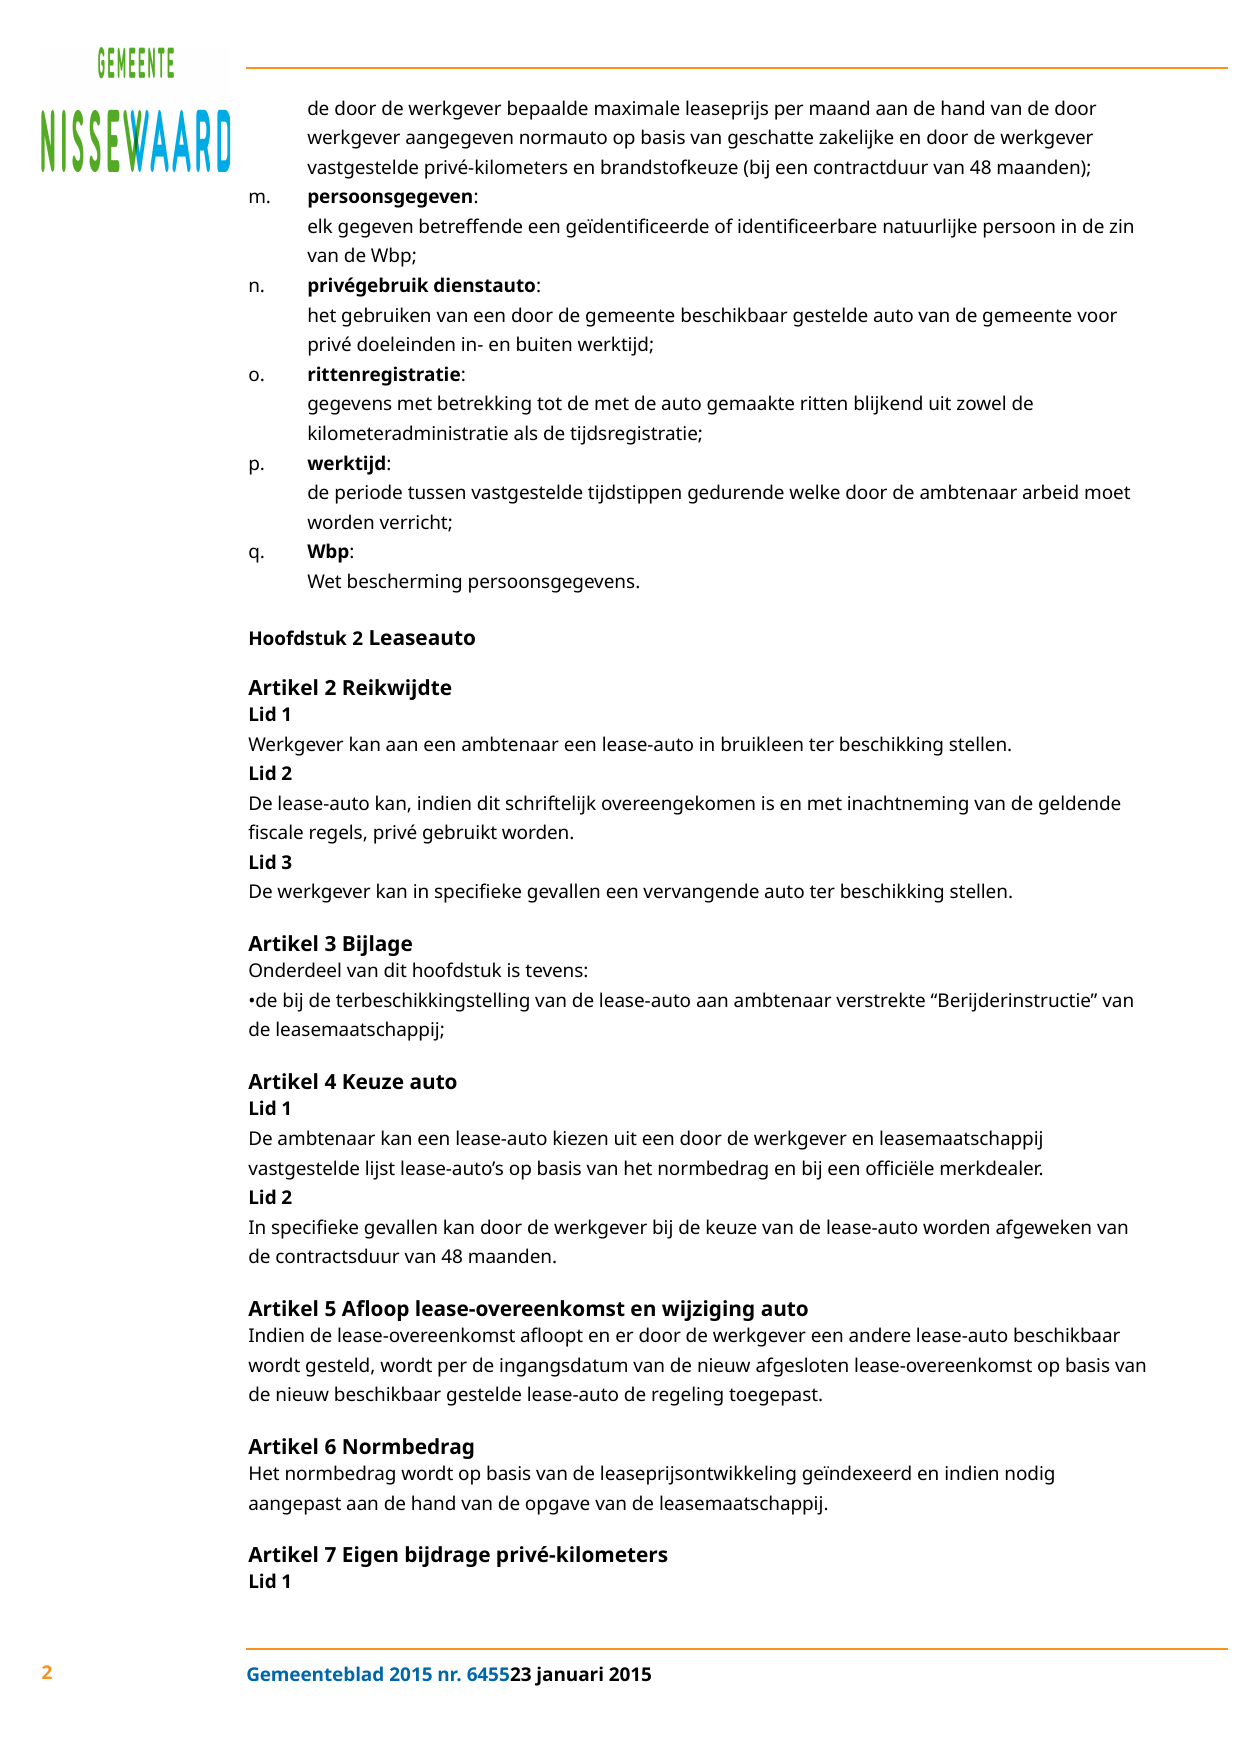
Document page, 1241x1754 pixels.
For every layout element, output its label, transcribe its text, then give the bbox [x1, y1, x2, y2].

text De werkgever kan in specifieke gevallen een vervangende auto ter beschikking stellen. [248, 879, 1152, 904]
text Hoofdstuk 2 Leaseauto [248, 623, 1152, 652]
text Artikel 2 Reikwijdte [248, 673, 1152, 701]
list gegevens met betrekking tot de met de auto gemaakte ritten blijkend uit zowel de kilometeradministratie als de tijdsregistratie; [248, 391, 1152, 446]
list privégebruik dienstauto: [248, 272, 1152, 298]
text Onderdeel van dit hoofdstuk is tevens: [248, 957, 1152, 983]
text Lid 2 [248, 760, 1152, 786]
text Artikel 3 Bijlage [248, 929, 1152, 957]
picture [222, 122, 227, 160]
text De ambtenaar kan een lease-auto kiezen uit een door de werkgever en leasemaatschappij vastgestelde lijst lease-auto’s op basis van het normbedrag en bij een officiële merkdealer. [248, 1125, 1152, 1180]
picture [154, 157, 165, 172]
list persoonsgegeven: [248, 183, 1152, 209]
text Lid 2 [248, 1184, 1152, 1210]
text Artikel 7 Eigen bijdrage privé-kilometers [248, 1540, 1152, 1569]
list rittenregistratie: [248, 361, 1152, 387]
picture [201, 122, 206, 138]
list het gebruiken van een door de gemeente beschikbaar gestelde auto van de gemeente voor privé doeleinden in- en buiten werktijd; [248, 302, 1152, 357]
text Indien de lease-overeenkomst afloopt en er door de werkgever een andere lease-auto beschikbaar wordt gesteld, wordt per de ingangsdatum van de nieuw afgesloten lease-overeenkomst op basis van de nieuw beschikbaar gestelde lease-auto de regeling toegepast. [248, 1322, 1152, 1407]
text Artikel 5 Afloop lease-overeenkomst en wijziging auto [248, 1294, 1152, 1322]
text In specifieke gevallen kan door de werkgever bij de keuze van de lease-auto worden afgeweken van de contractsduur van 48 maanden. [248, 1214, 1152, 1269]
list Wet bescherming persoonsgegevens. [248, 568, 1152, 594]
picture [41, 47, 231, 172]
text Artikel 6 Normbedrag [248, 1432, 1152, 1460]
text Het normbedrag wordt op basis van de leaseprijsontwikkeling geïndexeerd en indien nodig aangepast aan de hand van de opgave van de leasemaatschappij. [248, 1460, 1152, 1516]
text Werkgever kan aan een ambtenaar een lease-auto in bruikleen ter beschikking stellen. [248, 731, 1152, 756]
text Lid 1 [248, 701, 1152, 727]
picture [200, 151, 206, 172]
text •de bij de terbeschikkingstelling van de lease-auto aan ambtenaar verstrekte “Berijderinstructie” van de leasemaatschappij; [248, 987, 1152, 1042]
text Lid 3 [248, 849, 1152, 875]
list de periode tussen vastgestelde tijdstippen gedurende welke door de ambtenaar arbeid moet worden verricht; [248, 479, 1152, 535]
list elk gegeven betreffende een geïdentificeerde of identificeerbare natuurlijke persoon in de zin van de Wbp; [248, 213, 1152, 268]
text Artikel 4 Keuze auto [248, 1067, 1152, 1096]
text De lease-auto kan, indien dit schriftelijk overeengekomen is en met inachtneming van de geldende fiscale regels, privé gebruikt worden. [248, 790, 1152, 845]
text Lid 1 [248, 1096, 1152, 1121]
text Lid 1 [248, 1569, 1152, 1594]
list Wbp: [248, 538, 1152, 564]
picture [176, 157, 187, 172]
list werktijd: [248, 450, 1152, 476]
list de door de werkgever bepaalde maximale leaseprijs per maand aan de hand van de door werkgever aangegeven normauto op basis van geschatte zakelijke en door de werkgever vastgestelde privé-kilometers en brandstofkeuze (bij een contractduur van 48 maanden); [248, 95, 1152, 180]
